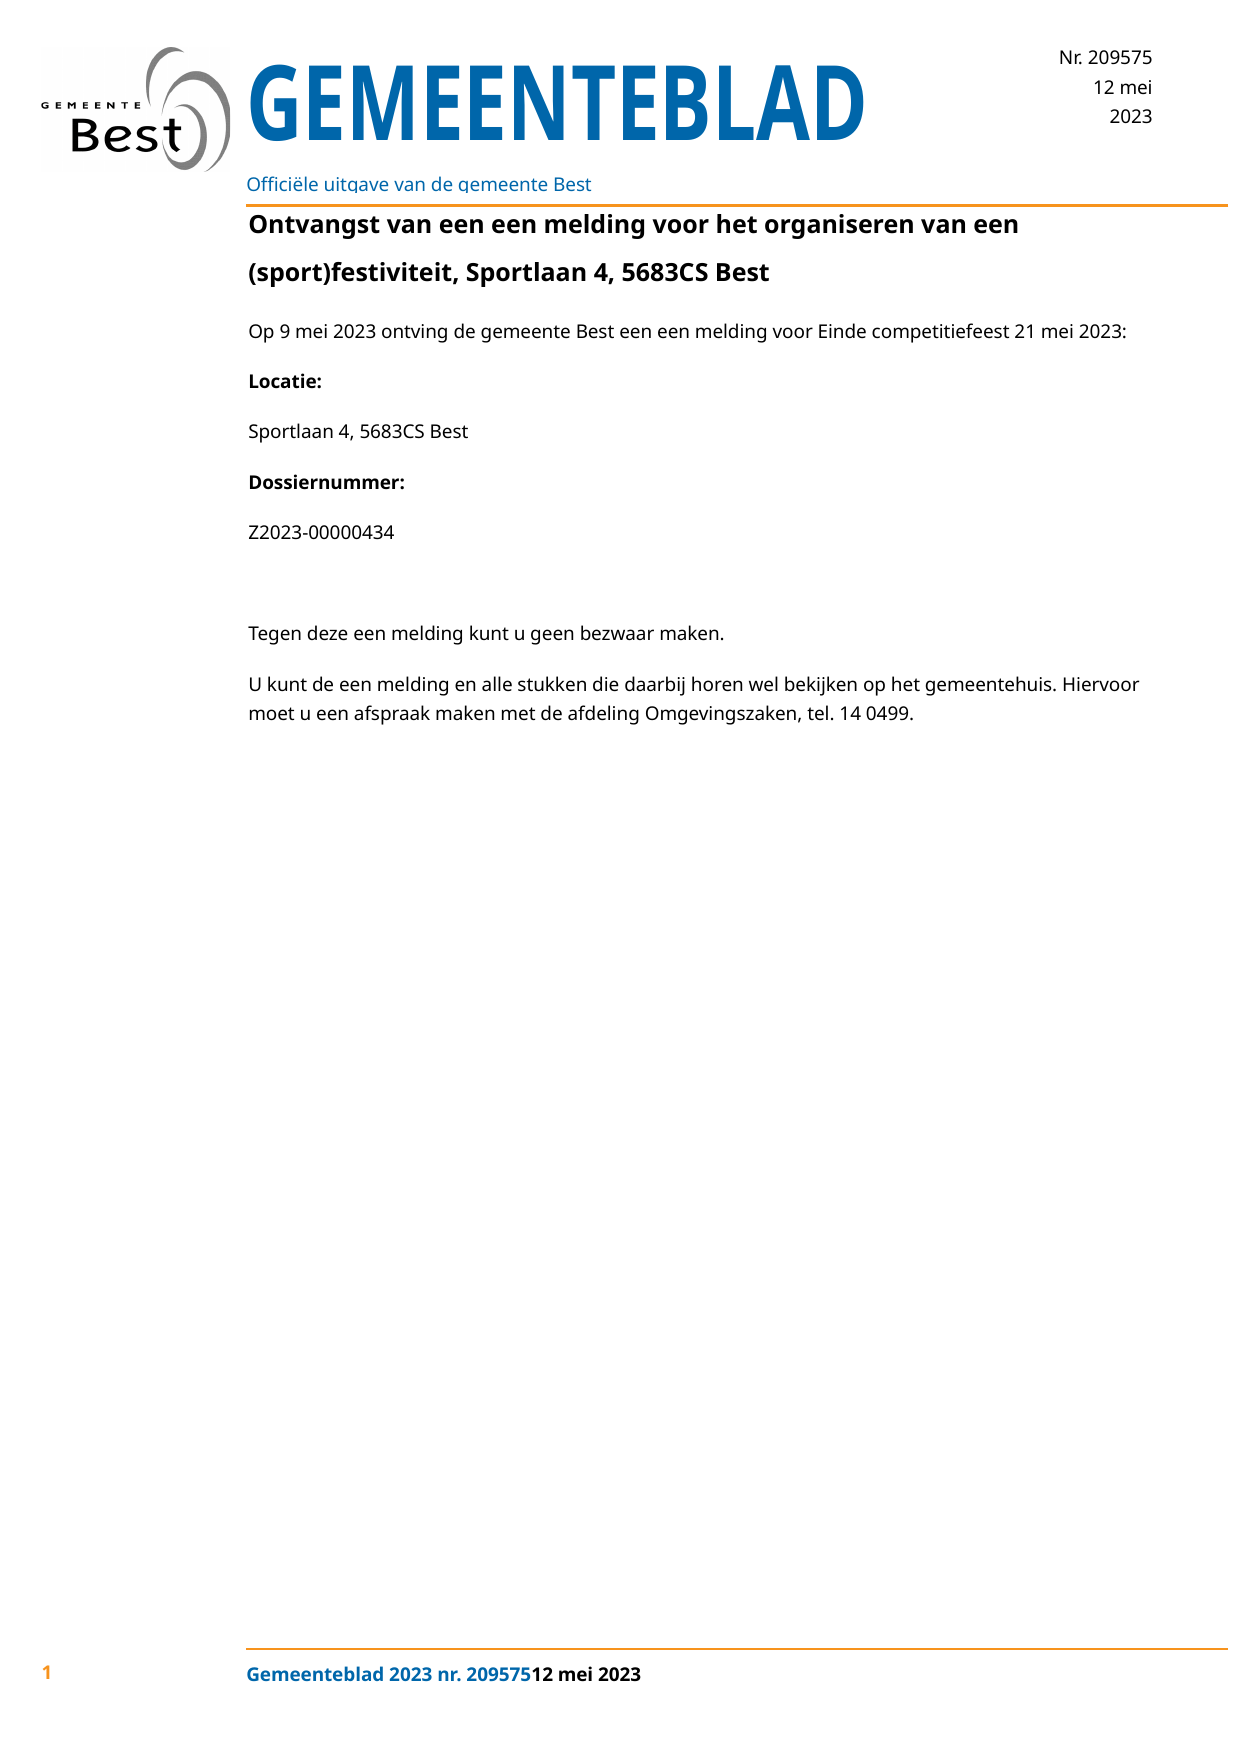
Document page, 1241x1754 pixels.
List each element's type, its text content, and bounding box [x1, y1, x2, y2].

text Op 9 mei 2023 ontving de gemeente Best een een melding voor Einde competitiefeest 21 mei 2023: [248, 318, 1152, 344]
text Z2023-00000434 [248, 519, 1152, 545]
text U kunt de een melding en alle stukken die daarbij horen wel bekijken op het gemeentehuis. Hiervoor moet u een afspraak maken met de afdeling Omgevingszaken, tel. 14 0499. [248, 671, 1152, 726]
text Ontvangst van een een melding voor het organiseren van een (sport)festiviteit, Sportlaan 4, 5683CS Best [248, 207, 1152, 288]
picture [41, 47, 231, 172]
text Locatie: [248, 368, 1152, 394]
text Sportlaan 4, 5683CS Best [248, 419, 1152, 444]
text Dossiernummer: [248, 469, 1152, 495]
text Tegen deze een melding kunt u geen bezwaar maken. [248, 620, 1152, 646]
